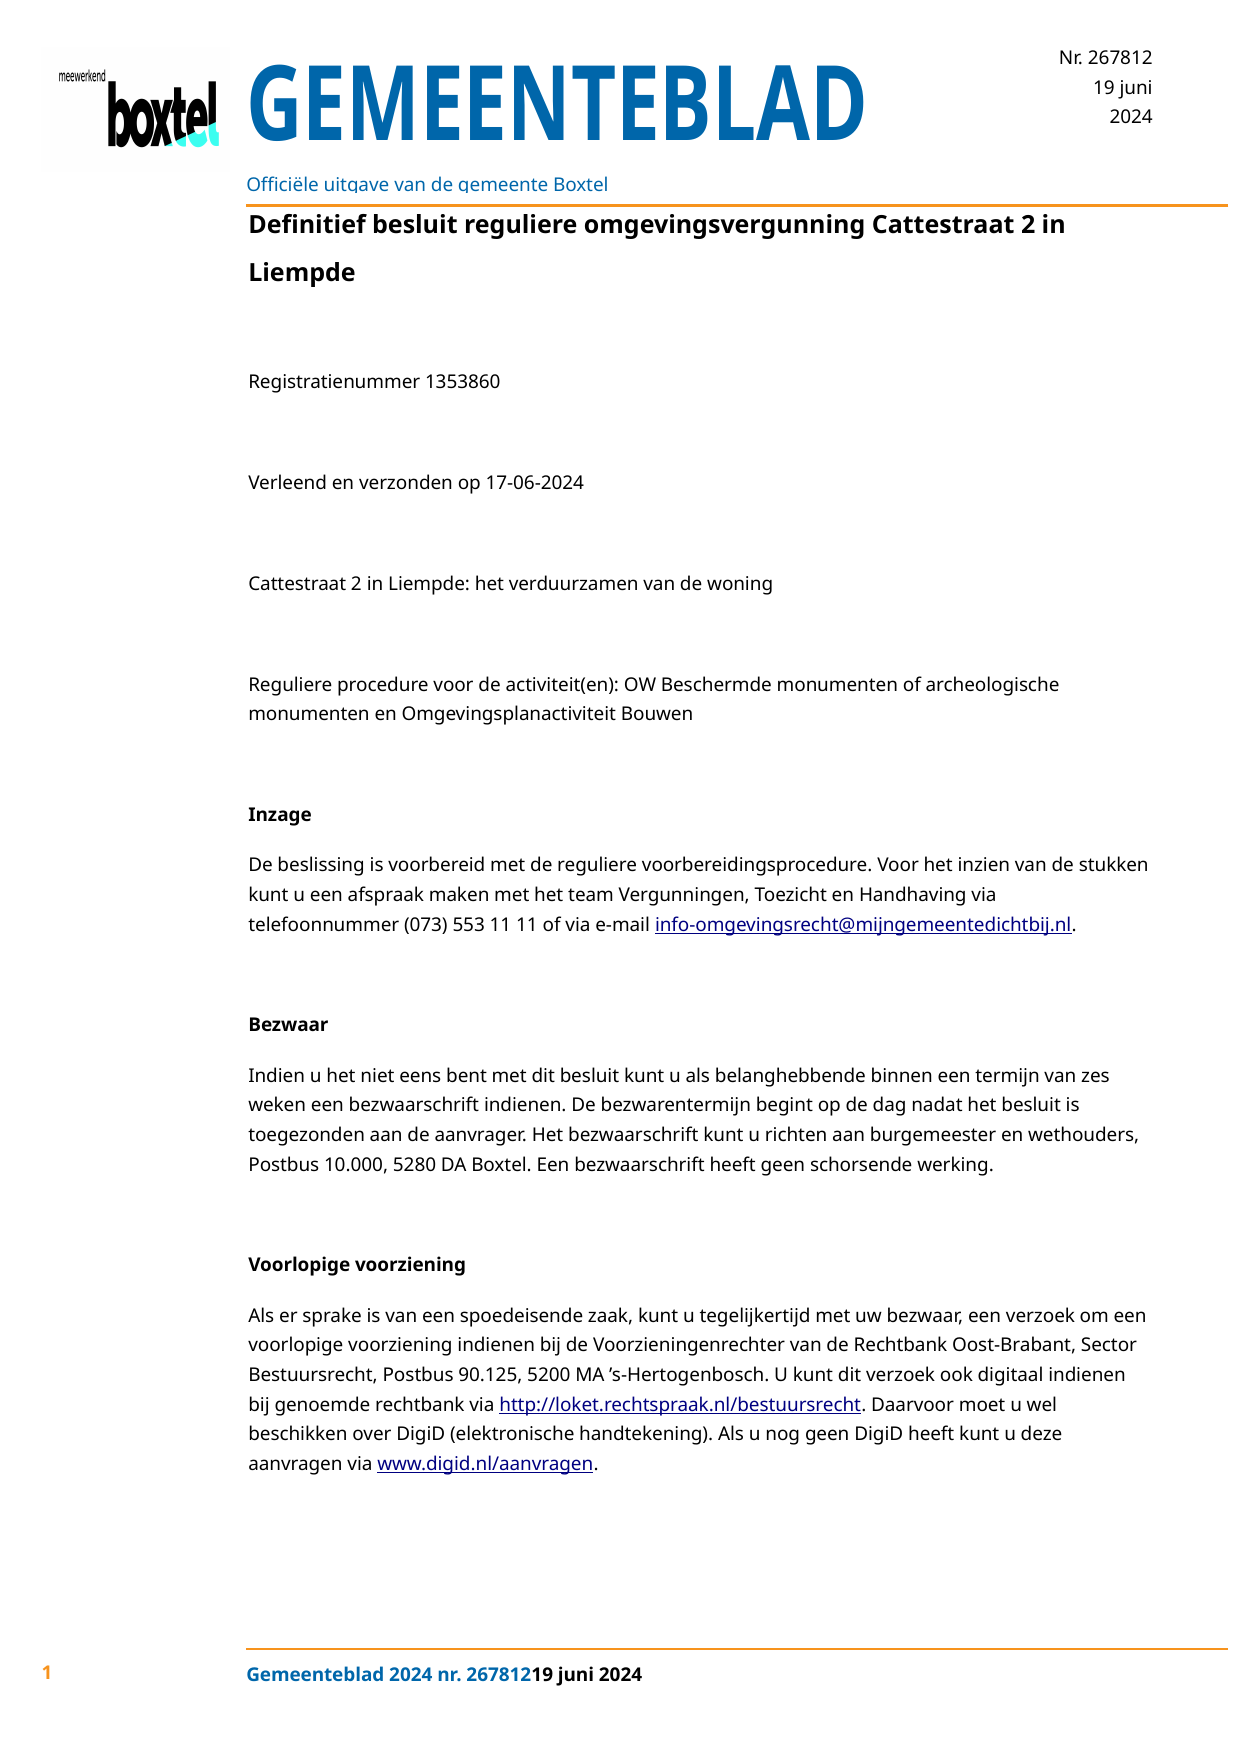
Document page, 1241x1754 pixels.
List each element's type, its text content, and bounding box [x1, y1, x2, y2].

text Definitief besluit reguliere omgevingsvergunning Cattestraat 2 in Liempde [248, 207, 1152, 288]
text Als er sprake is van een spoedeisende zaak, kunt u tegelijkertijd met uw bezwaar, een verzoek om een voorlopige voorziening indienen bij de Voorzieningenrechter van de Rechtbank Oost-Brabant, Sector Bestuursrecht, Postbus 90.125, 5200 MA ’s-Hertogenbosch. U kunt dit verzoek ook digitaal indienen bij genoemde rechtbank via http://loket.rechtspraak.nl/bestuursrecht. Daarvoor moet u wel beschikken over DigiD (elektronische handtekening). Als u nog geen DigiD heeft kunt u deze aanvragen via www.digid.nl/aanvragen. [248, 1302, 1152, 1476]
picture [41, 47, 231, 172]
text Registratienummer 1353860 [248, 368, 1152, 394]
text Bezwaar [248, 1012, 1152, 1037]
text Voorlopige voorziening [248, 1252, 1152, 1277]
text Inzage [248, 801, 1152, 827]
text Verleend en verzonden op 17-06-2024 [248, 469, 1152, 495]
text Cattestraat 2 in Liempde: het verduurzamen van de woning [248, 570, 1152, 596]
text Indien u het niet eens bent met dit besluit kunt u als belanghebbende binnen een termijn van zes weken een bezwaarschrift indienen. De bezwarentermijn begint op de dag nadat het besluit is toegezonden aan de aanvrager. Het bezwaarschrift kunt u richten aan burgemeester en wethouders, Postbus 10.000, 5280 DA Boxtel. Een bezwaarschrift heeft geen schorsende werking. [248, 1062, 1152, 1177]
text Reguliere procedure voor de activiteit(en): OW Beschermde monumenten of archeologische monumenten en Omgevingsplanactiviteit Bouwen [248, 671, 1152, 726]
text De beslissing is voorbereid met de reguliere voorbereidingsprocedure. Voor het inzien van de stukken kunt u een afspraak maken met het team Vergunningen, Toezicht en Handhaving via telefoonnummer (073) 553 11 11 of via e-mail info-omgevingsrecht@mijngemeentedichtbij.nl. [248, 852, 1152, 937]
